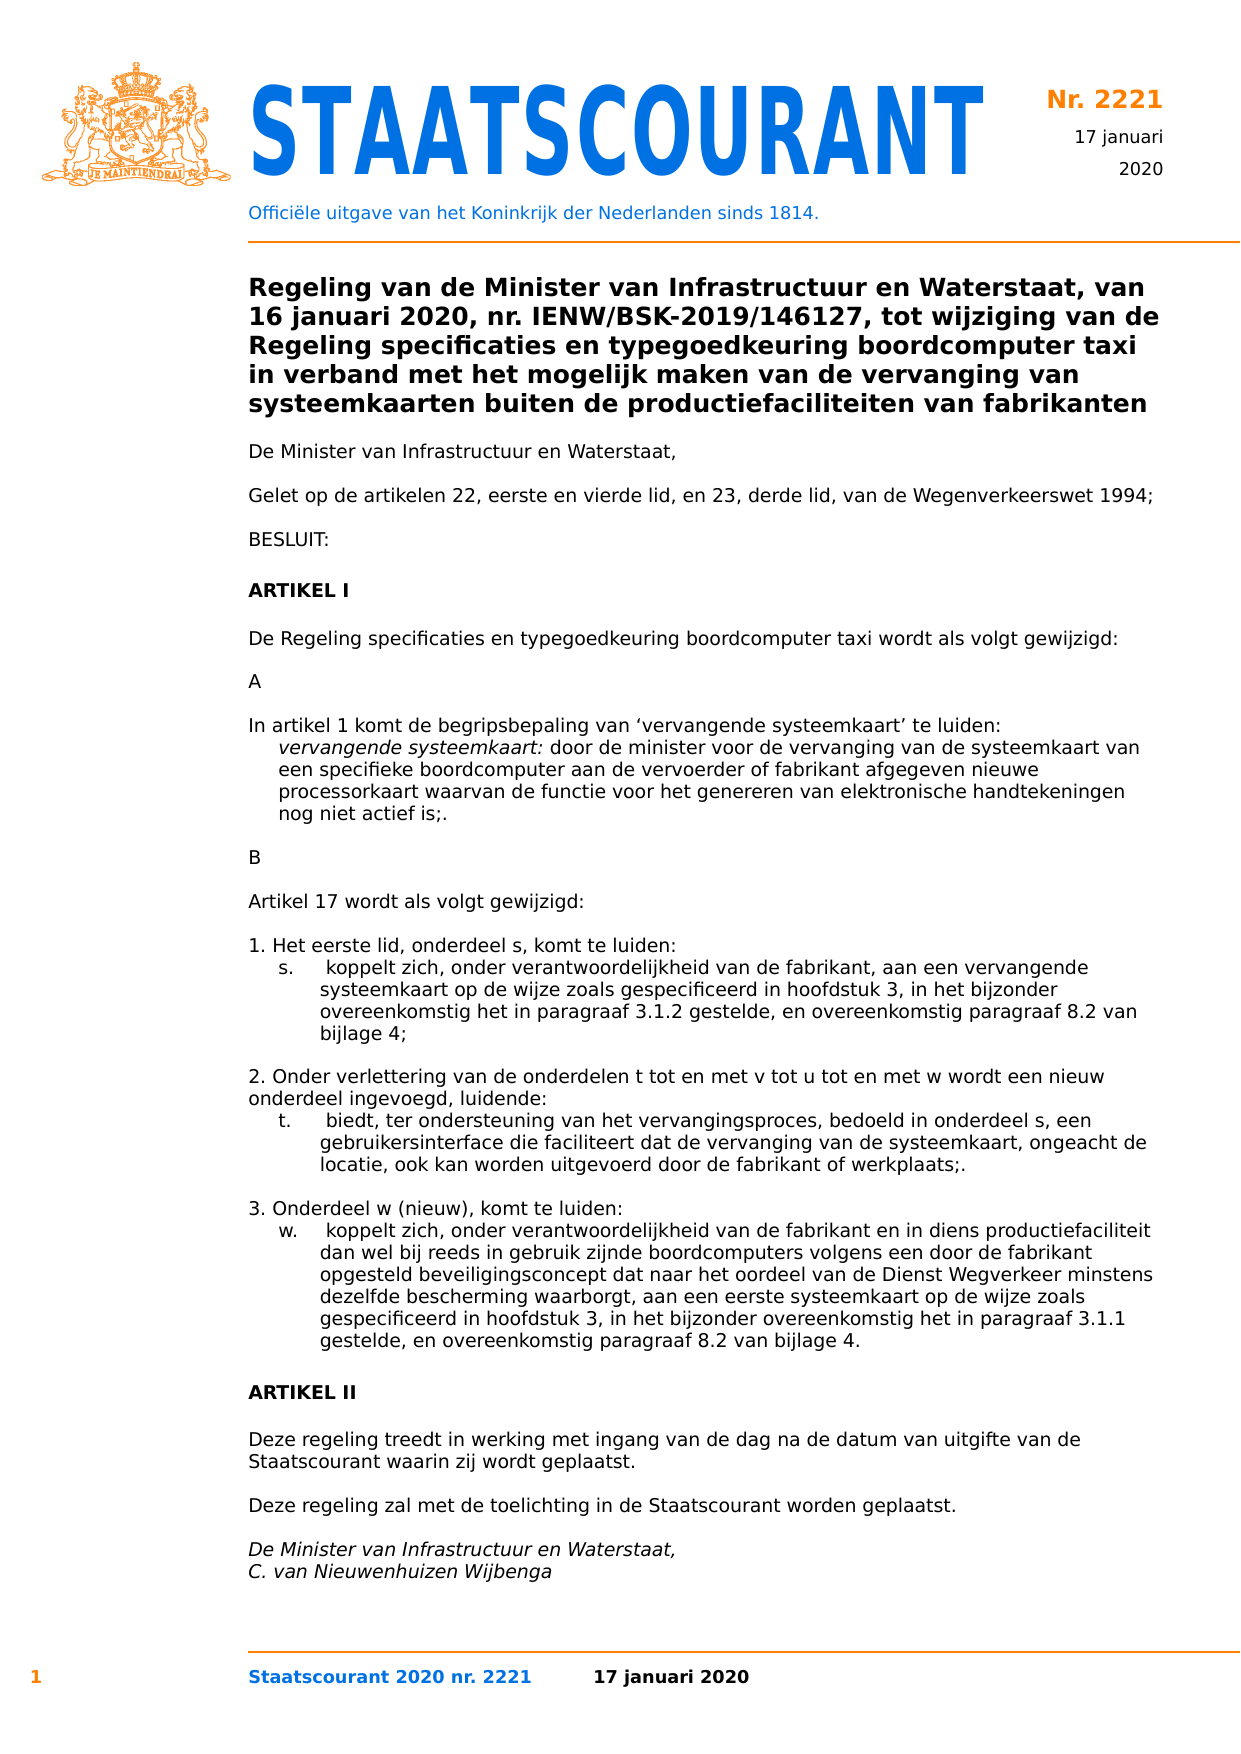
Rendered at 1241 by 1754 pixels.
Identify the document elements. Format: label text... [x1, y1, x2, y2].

text Gelet op de artikelen 22, eerste en vierde lid, en 23, derde lid, van de Wegenverkeerswet 1994; [248, 484, 1163, 507]
text De Regeling specificaties en typegoedkeuring boordcomputer taxi wordt als volgt gewijzigd: [248, 627, 1163, 649]
text De Minister van Infrastructuur en Waterstaat, [248, 441, 1163, 463]
text t. biedt, ter ondersteuning van het vervangingsproces, bedoeld in onderdeel s, een gebruikersinterface die faciliteert dat de vervanging van de systeemkaart, ongeacht de locatie, ook kan worden uitgevoerd door de fabrikant of werkplaats;. [278, 1110, 1163, 1176]
table_header [25, 62, 248, 241]
text 1. Het eerste lid, onderdeel s, komt te luiden: [248, 934, 1163, 957]
table_cell 2020 [998, 153, 1240, 203]
table_header Nr. 2221 [998, 62, 1240, 121]
text A [248, 671, 1163, 693]
picture [41, 62, 231, 186]
text w. koppelt zich, onder verantwoordelijkheid van de fabrikant en in diens productiefaciliteit dan wel bij reeds in gebruik zijnde boordcomputers volgens een door de fabrikant opgesteld beveiligingsconcept dat naar het oordeel van de Dienst Wegverkeer minstens dezelfde bescherming waarborgt, aan een eerste systeemkaart op de wijze zoals gespecificeerd in hoofdstuk 3, in het bijzonder overeenkomstig het in paragraaf 3.1.1 gestelde, en overeenkomstig paragraaf 8.2 van bijlage 4. [278, 1220, 1163, 1352]
subtitle Regeling van de Minister van Infrastructuur en Waterstaat, van 16 januari 2020, nr. IENW/BSK-2019/146127, tot wijziging van de Regeling specificaties en typegoedkeuring boordcomputer taxi in verband met het mogelijk maken van de vervanging van systeemkaarten buiten de productiefaciliteiten van fabrikanten [248, 273, 1163, 419]
text 2. Onder verlettering van de onderdelen t tot en met v tot u tot en met w wordt een nieuw onderdeel ingevoegd, luidende: [248, 1066, 1163, 1110]
text Artikel 17 wordt als volgt gewijzigd: [248, 891, 1163, 913]
text BESLUIT: [248, 528, 1163, 550]
text Deze regeling zal met de toelichting in de Staatscourant worden geplaatst. [248, 1495, 1163, 1517]
table_cell 17 januari [998, 121, 1240, 153]
subtitle ARTIKEL I [248, 580, 1163, 602]
text De Minister van Infrastructuur en Waterstaat, C. van Nieuwenhuizen Wijbenga [248, 1539, 1163, 1583]
text vervangende systeemkaart: door de minister voor de vervanging van de systeemkaart van een specifieke boordcomputer aan de vervoerder of fabrikant afgegeven nieuwe processorkaart waarvan de functie voor het genereren van elektronische handtekeningen nog niet actief is;. [278, 737, 1163, 825]
text 3. Onderdeel w (nieuw), komt te luiden: [248, 1198, 1163, 1220]
text B [248, 847, 1163, 869]
text s. koppelt zich, onder verantwoordelijkheid van de fabrikant, aan een vervangende systeemkaart op de wijze zoals gespecificeerd in hoofdstuk 3, in het bijzonder overeenkomstig het in paragraaf 3.1.2 gestelde, en overeenkomstig paragraaf 8.2 van bijlage 4; [278, 957, 1163, 1044]
text In artikel 1 komt de begripsbepaling van ‘vervangende systeemkaart’ te luiden: [248, 715, 1163, 737]
text Deze regeling treedt in werking met ingang van de dag na de datum van uitgifte van de Staatscourant waarin zij wordt geplaatst. [248, 1429, 1163, 1473]
table_cell Officiële uitgave van het Koninkrijk der Nederlanden sinds 1814. [248, 203, 1240, 241]
table_header STAATSCOURANT [248, 62, 998, 203]
subtitle ARTIKEL II [248, 1382, 1163, 1404]
